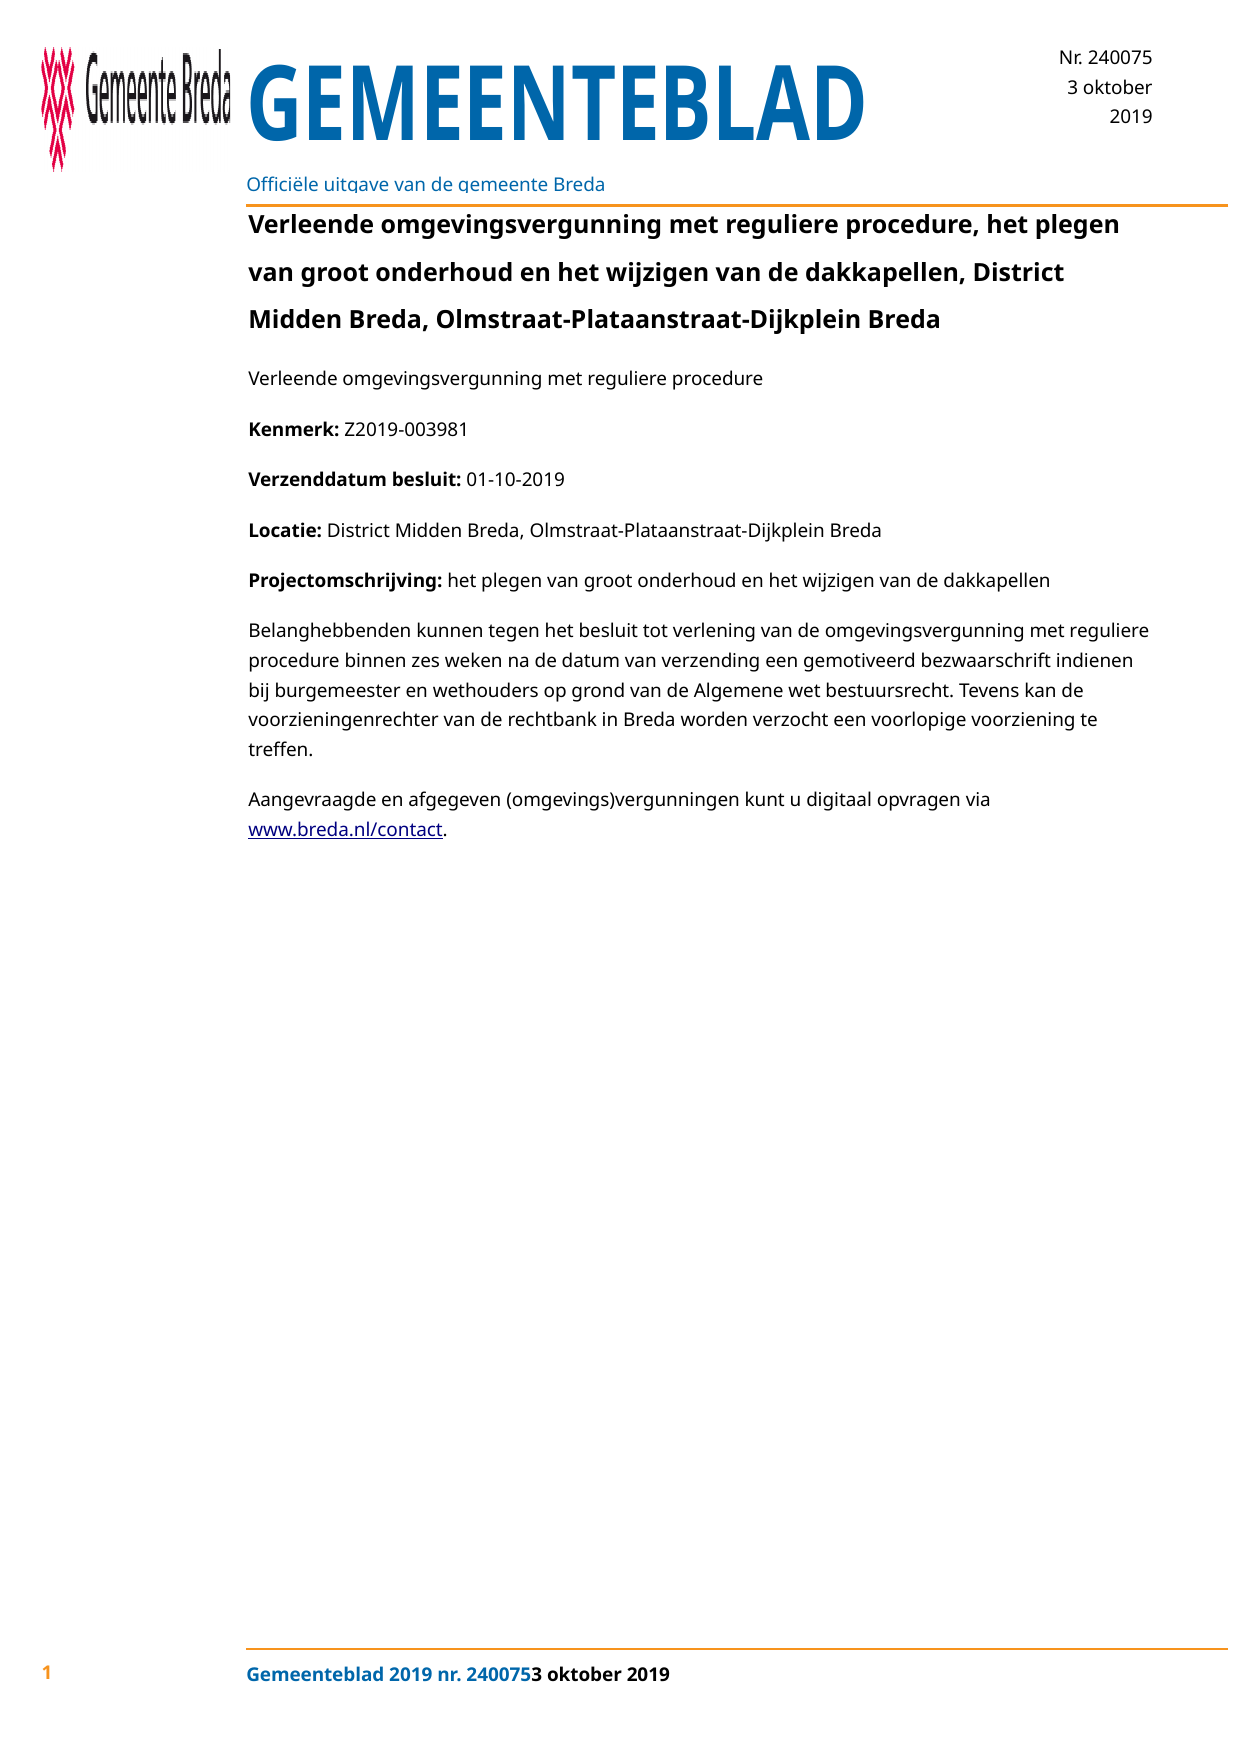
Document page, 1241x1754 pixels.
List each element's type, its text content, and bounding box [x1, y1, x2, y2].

picture [41, 47, 231, 172]
text Verleende omgevingsvergunning met reguliere procedure, het plegen van groot onderhoud en het wijzigen van de dakkapellen, District Midden Breda, Olmstraat-Plataanstraat-Dijkplein Breda [248, 207, 1152, 336]
text Aangevraagde en afgegeven (omgevings)vergunningen kunt u digitaal opvragen via www.breda.nl/contact. [248, 786, 1152, 842]
text Belanghebbenden kunnen tegen het besluit tot verlening van de omgevingsvergunning met reguliere procedure binnen zes weken na de datum van verzending een gemotiveerd bezwaarschrift indienen bij burgemeester en wethouders op grond van de Algemene wet bestuursrecht. Tevens kan de voorzieningenrechter van de rechtbank in Breda worden verzocht een voorlopige voorziening te treffen. [248, 618, 1152, 762]
text Projectomschrijving: het plegen van groot onderhoud en het wijzigen van de dakkapellen [248, 567, 1152, 593]
text Verzenddatum besluit: 01-10-2019 [248, 466, 1152, 492]
text Locatie: District Midden Breda, Olmstraat-Plataanstraat-Dijkplein Breda [248, 517, 1152, 542]
text Verleende omgevingsvergunning met reguliere procedure [248, 366, 1152, 391]
text Kenmerk: Z2019-003981 [248, 416, 1152, 442]
